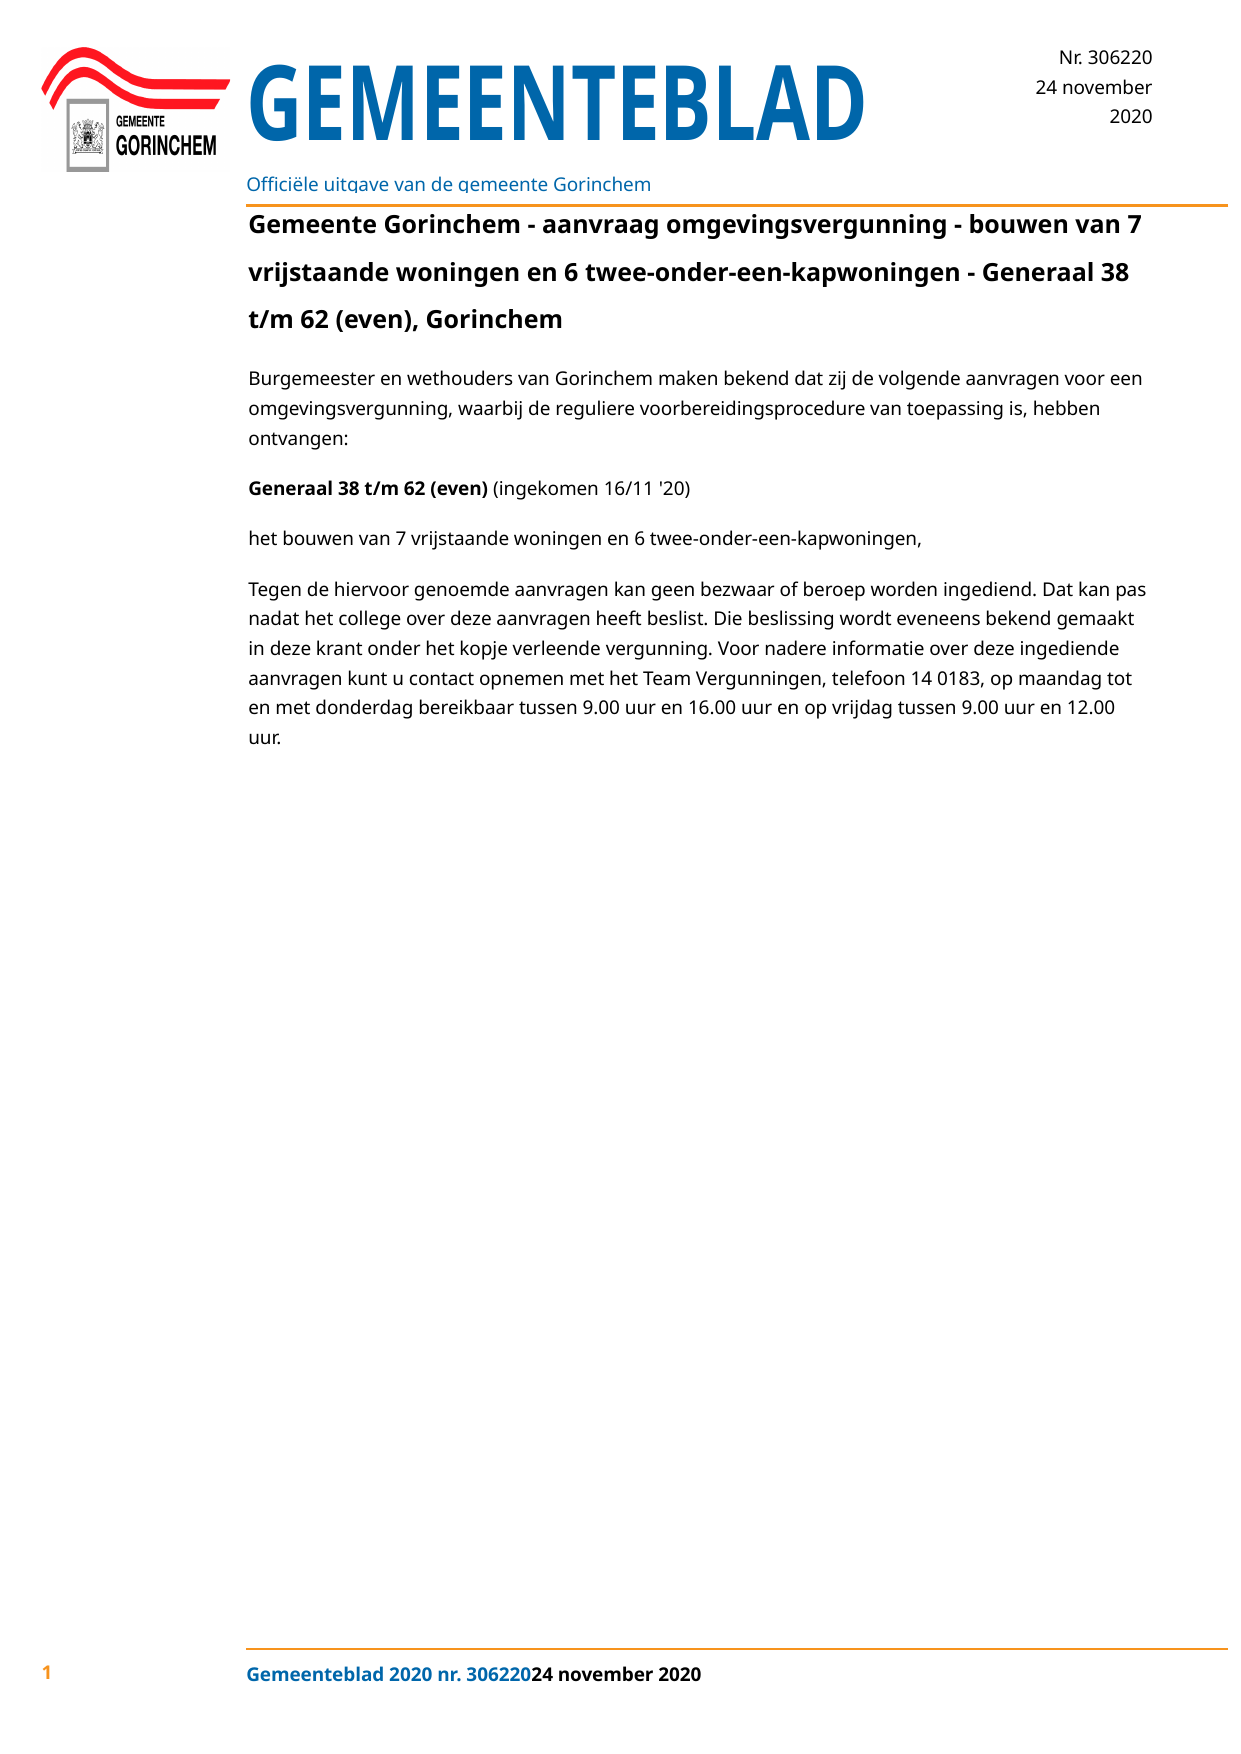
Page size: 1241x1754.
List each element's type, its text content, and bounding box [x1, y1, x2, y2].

text Tegen de hiervoor genoemde aanvragen kan geen bezwaar of beroep worden ingediend. Dat kan pas nadat het college over deze aanvragen heeft beslist. Die beslissing wordt eveneens bekend gemaakt in deze krant onder het kopje verleende vergunning. Voor nadere informatie over deze ingediende aanvragen kunt u contact opnemen met het Team Vergunningen, telefoon 14 0183, op maandag tot en met donderdag bereikbaar tussen 9.00 uur en 16.00 uur en op vrijdag tussen 9.00 uur en 12.00 uur. [248, 576, 1152, 749]
text Burgemeester en wethouders van Gorinchem maken bekend dat zij de volgende aanvragen voor een omgevingsvergunning, waarbij de reguliere voorbereidingsprocedure van toepassing is, hebben ontvangen: [248, 366, 1152, 450]
picture [41, 47, 231, 172]
text Gemeente Gorinchem - aanvraag omgevingsvergunning - bouwen van 7 vrijstaande woningen en 6 twee-onder-een-kapwoningen - Generaal 38 t/m 62 (even), Gorinchem [248, 207, 1152, 336]
text Generaal 38 t/m 62 (even) (ingekomen 16/11 '20) [248, 475, 1152, 501]
text het bouwen van 7 vrijstaande woningen en 6 twee-onder-een-kapwoningen, [248, 526, 1152, 551]
